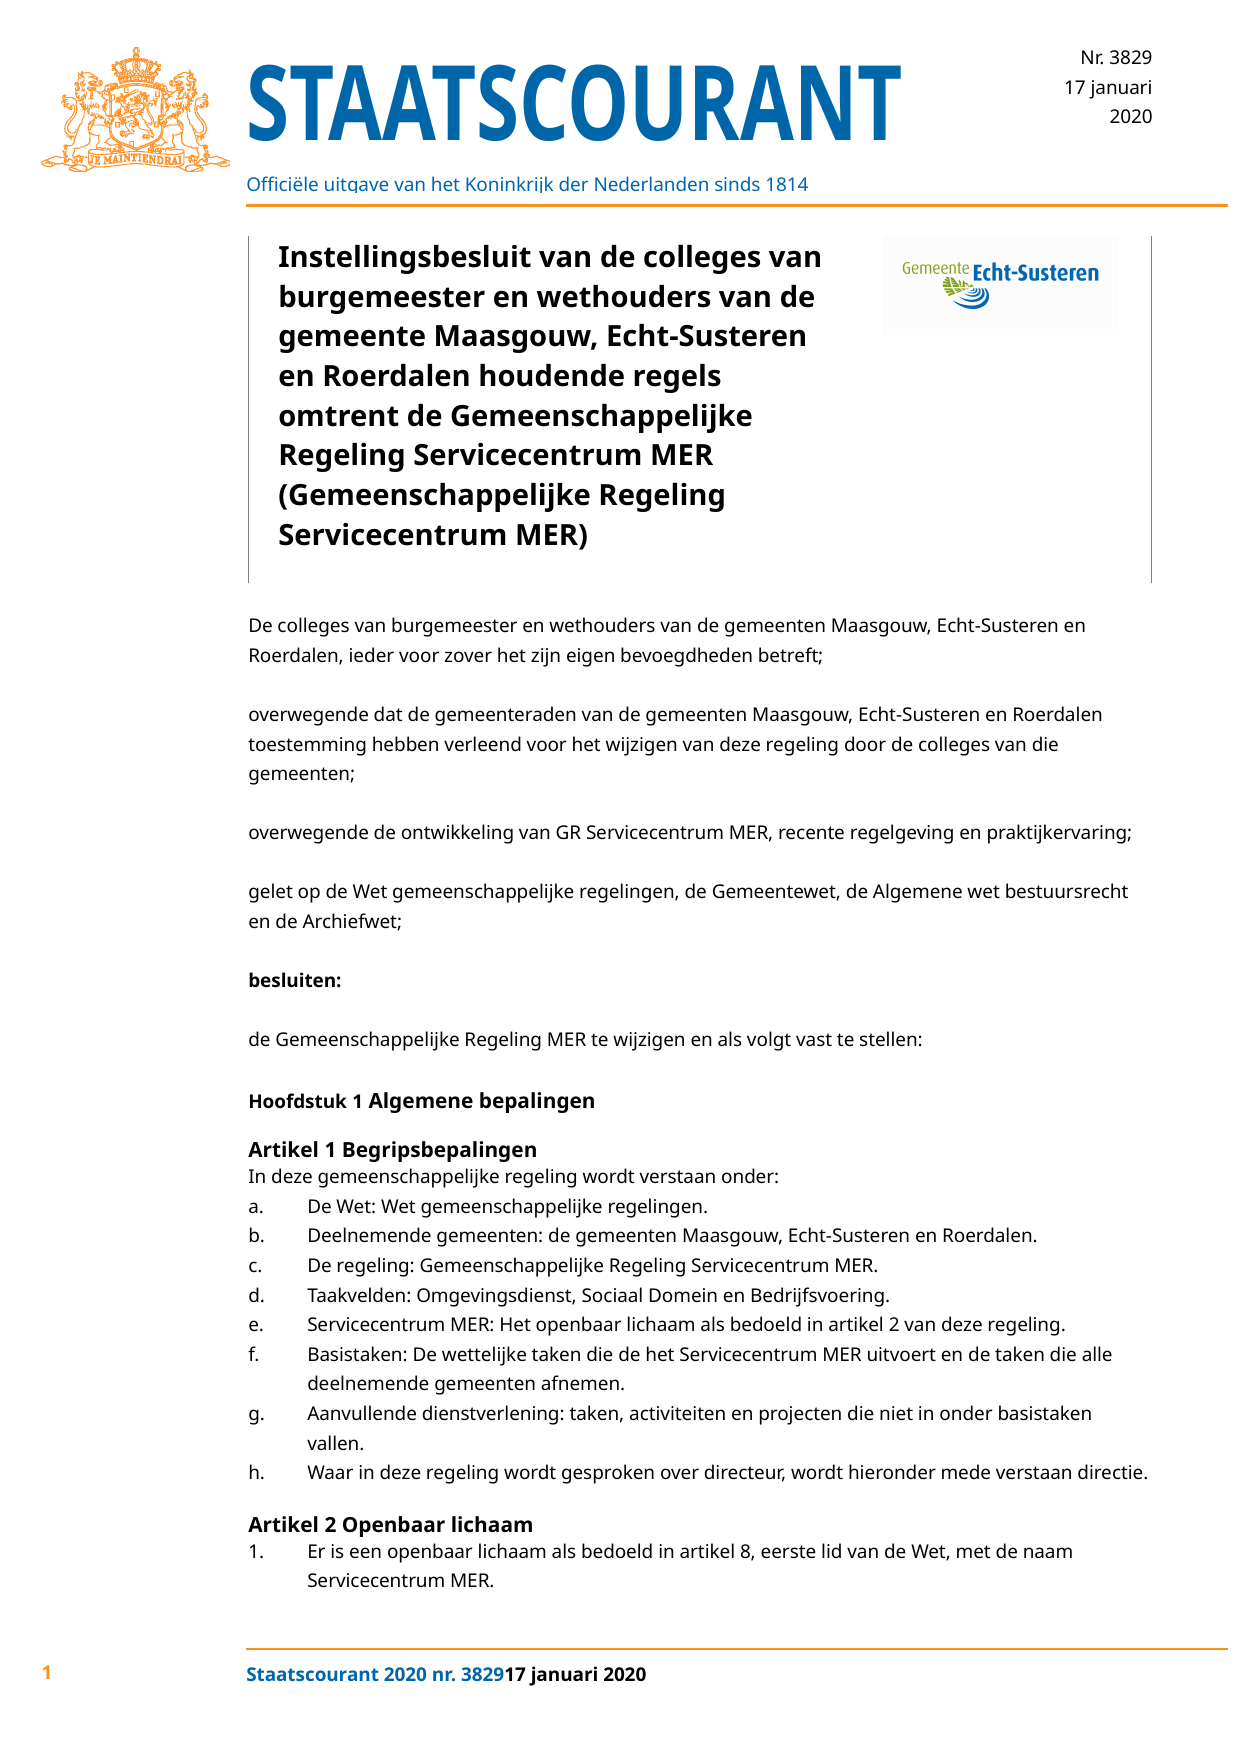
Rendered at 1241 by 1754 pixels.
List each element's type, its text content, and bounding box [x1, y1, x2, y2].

list Basistaken: De wettelijke taken die de het Servicecentrum MER uitvoert en de taken die alle deelnemende gemeenten afnemen. [248, 1341, 1152, 1396]
text besluiten: [248, 967, 1152, 993]
text gelet op de Wet gemeenschappelijke regelingen, de Gemeentewet, de Algemene wet bestuursrecht en de Archiefwet; [248, 879, 1152, 934]
table_header [850, 236, 1151, 583]
table_header Instellingsbesluit van de colleges van burgemeester en wethouders van de gemeente Maasgouw, Echt-Susteren en Roerdalen houdende regels omtrent de Gemeenschappelijke Regeling Servicecentrum MER (Gemeenschappelijke Regeling Servicecentrum MER) [249, 236, 850, 583]
text de Gemeenschappelijke Regeling MER te wijzigen en als volgt vast te stellen: [248, 1027, 1152, 1052]
list De regeling: Gemeenschappelijke Regeling Servicecentrum MER. [248, 1252, 1152, 1278]
picture [882, 236, 1119, 335]
text In deze gemeenschappelijke regeling wordt verstaan onder: [248, 1163, 1152, 1189]
text overwegende de ontwikkeling van GR Servicecentrum MER, recente regelgeving en praktijkervaring; [248, 819, 1152, 845]
picture [41, 47, 231, 172]
text Artikel 2 Openbaar lichaam [248, 1510, 1152, 1538]
list Waar in deze regeling wordt gesproken over directeur, wordt hieronder mede verstaan directie. [248, 1459, 1152, 1485]
list De Wet: Wet gemeenschappelijke regelingen. [248, 1193, 1152, 1219]
list Deelnemende gemeenten: de gemeenten Maasgouw, Echt-Susteren en Roerdalen. [248, 1223, 1152, 1248]
text De colleges van burgemeester en wethouders van de gemeenten Maasgouw, Echt-Susteren en Roerdalen, ieder voor zover het zijn eigen bevoegdheden betreft; [248, 612, 1152, 668]
text Artikel 1 Begripsbepalingen [248, 1135, 1152, 1163]
text overwegende dat de gemeenteraden van de gemeenten Maasgouw, Echt-Susteren en Roerdalen toestemming hebben verleend voor het wijzigen van deze regeling door de colleges van die gemeenten; [248, 701, 1152, 786]
list Taakvelden: Omgevingsdienst, Sociaal Domein en Bedrijfsvoering. [248, 1282, 1152, 1307]
list Aanvullende dienstverlening: taken, activiteiten en projecten die niet in onder basistaken vallen. [248, 1400, 1152, 1455]
text Hoofdstuk 1 Algemene bepalingen [248, 1086, 1152, 1114]
list Er is een openbaar lichaam als bedoeld in artikel 8, eerste lid van de Wet, met de naam Servicecentrum MER. [248, 1538, 1152, 1593]
list Servicecentrum MER: Het openbaar lichaam als bedoeld in artikel 2 van deze regeling. [248, 1311, 1152, 1337]
